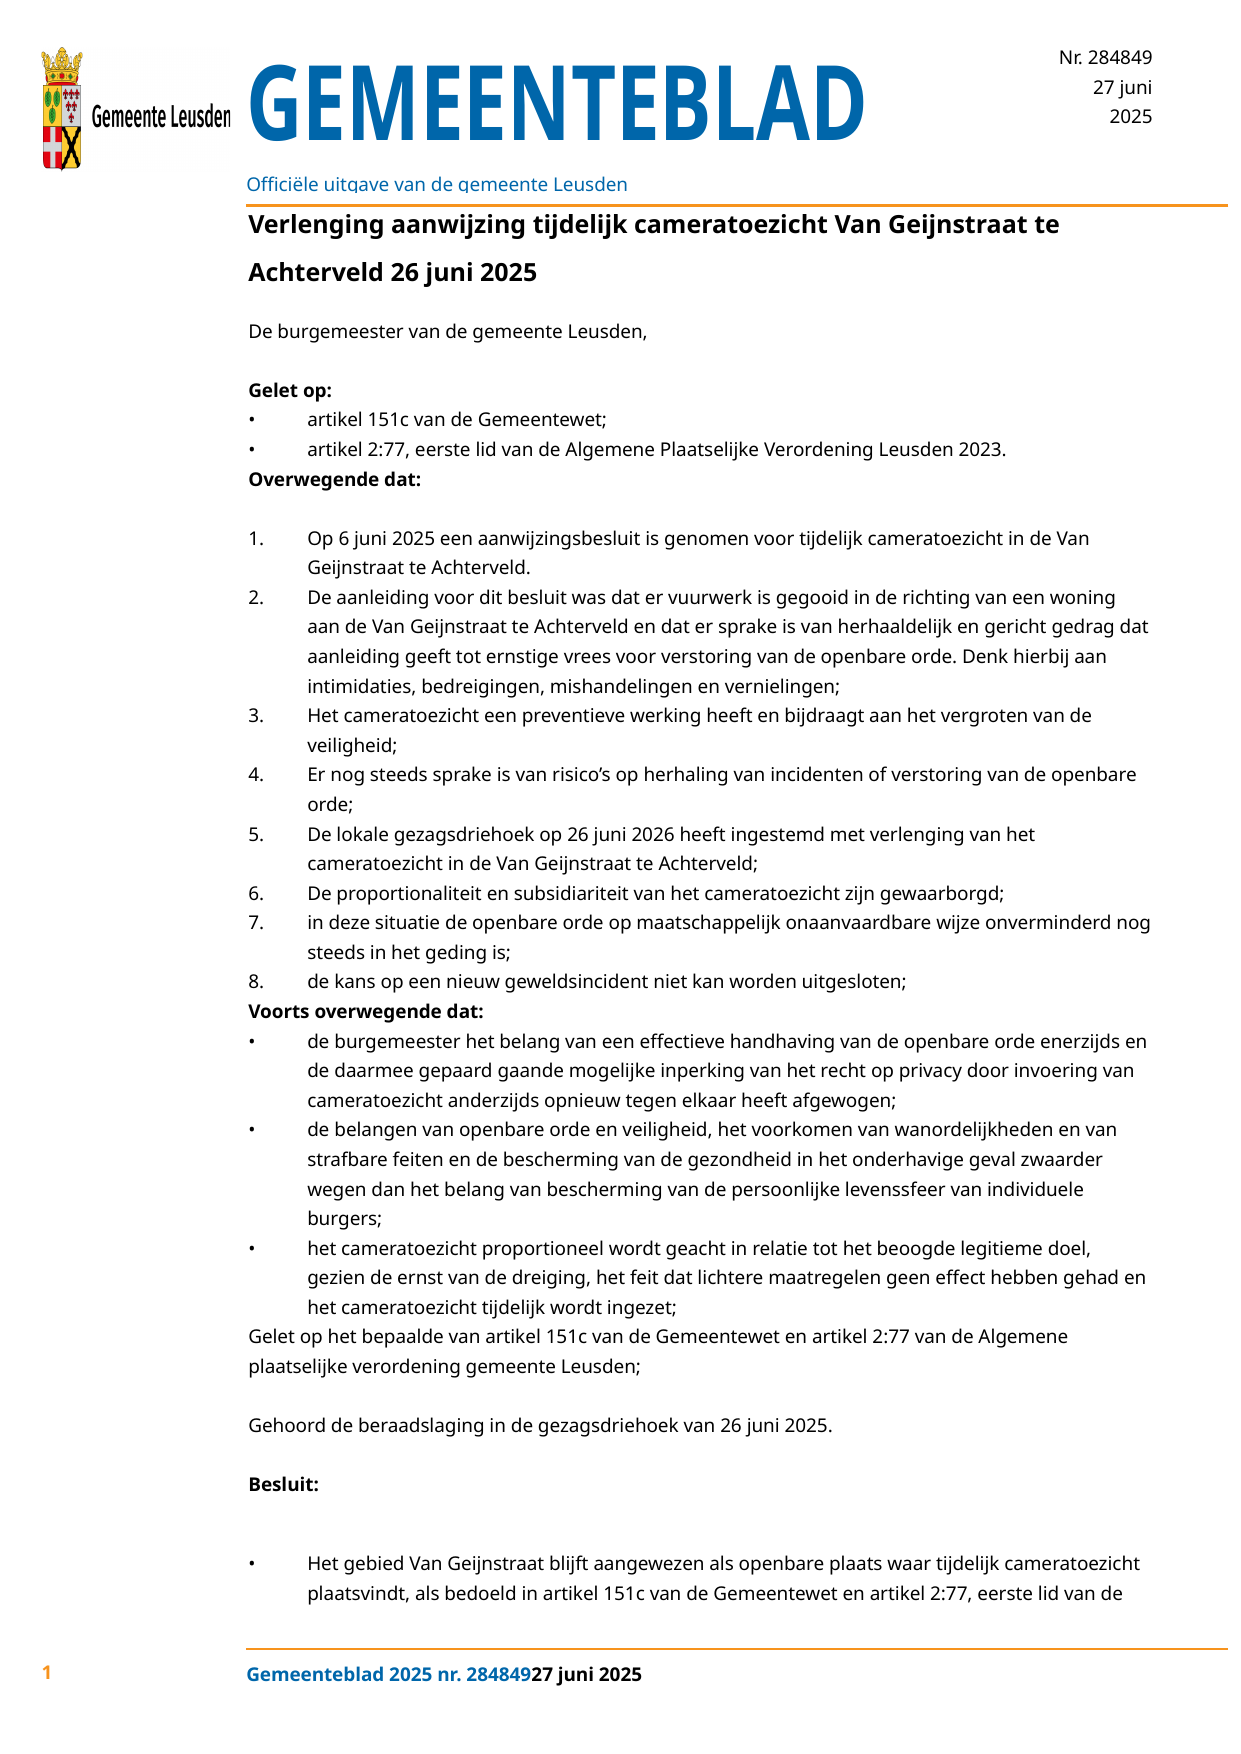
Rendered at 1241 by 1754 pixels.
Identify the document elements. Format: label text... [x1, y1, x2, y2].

list De aanleiding voor dit besluit was dat er vuurwerk is gegooid in de richting van een woning aan de Van Geijnstraat te Achterveld en dat er sprake is van herhaaldelijk en gericht gedrag dat aanleiding geeft tot ernstige vrees voor verstoring van de openbare orde. Denk hierbij aan intimidaties, bedreigingen, mishandelingen en vernielingen; [248, 584, 1152, 699]
list de belangen van openbare orde en veiligheid, het voorkomen van wanordelijkheden en van strafbare feiten en de bescherming van de gezondheid in het onderhavige geval zwaarder wegen dan het belang van bescherming van de persoonlijke levenssfeer van individuele burgers; [248, 1117, 1152, 1231]
text De burgemeester van de gemeente Leusden, [248, 318, 1152, 344]
text Verlenging aanwijzing tijdelijk cameratoezicht Van Geijnstraat te Achterveld 26 juni 2025 [248, 207, 1152, 288]
text Overwegende dat: [248, 466, 1152, 492]
text Besluit: [248, 1472, 1152, 1497]
list Het gebied Van Geijnstraat blijft aangewezen als openbare plaats waar tijdelijk cameratoezicht plaatsvindt, als bedoeld in artikel 151c van de Gemeentewet en artikel 2:77, eerste lid van de [248, 1551, 1152, 1606]
picture [41, 47, 231, 172]
list de burgemeester het belang van een effectieve handhaving van de openbare orde enerzijds en de daarmee gepaard gaande mogelijke inperking van het recht op privacy door invoering van cameratoezicht anderzijds opnieuw tegen elkaar heeft afgewogen; [248, 1028, 1152, 1113]
text Gelet op: [248, 377, 1152, 403]
list Op 6 juni 2025 een aanwijzingsbesluit is genomen voor tijdelijk cameratoezicht in de Van Geijnstraat te Achterveld. [248, 525, 1152, 580]
list artikel 151c van de Gemeentewet; [248, 407, 1152, 432]
list in deze situatie de openbare orde op maatschappelijk onaanvaardbare wijze onverminderd nog steeds in het geding is; [248, 909, 1152, 965]
text Voorts overwegende dat: [248, 998, 1152, 1024]
text Gehoord de beraadslaging in de gezagsdriehoek van 26 juni 2025. [248, 1412, 1152, 1438]
list de kans op een nieuw geweldsincident niet kan worden uitgesloten; [248, 969, 1152, 994]
list Het cameratoezicht een preventieve werking heeft en bijdraagt aan het vergroten van de veiligheid; [248, 702, 1152, 758]
text Gelet op het bepaalde van artikel 151c van de Gemeentewet en artikel 2:77 van de Algemene plaatselijke verordening gemeente Leusden; [248, 1324, 1152, 1379]
list De proportionaliteit en subsidiariteit van het cameratoezicht zijn gewaarborgd; [248, 880, 1152, 906]
list het cameratoezicht proportioneel wordt geacht in relatie tot het beoogde legitieme doel, gezien de ernst van de dreiging, het feit dat lichtere maatregelen geen effect hebben gehad en het cameratoezicht tijdelijk wordt ingezet; [248, 1235, 1152, 1320]
list artikel 2:77, eerste lid van de Algemene Plaatselijke Verordening Leusden 2023. [248, 436, 1152, 462]
list De lokale gezagsdriehoek op 26 juni 2026 heeft ingestemd met verlenging van het cameratoezicht in de Van Geijnstraat te Achterveld; [248, 821, 1152, 876]
list Er nog steeds sprake is van risico’s op herhaling van incidenten of verstoring van de openbare orde; [248, 762, 1152, 817]
